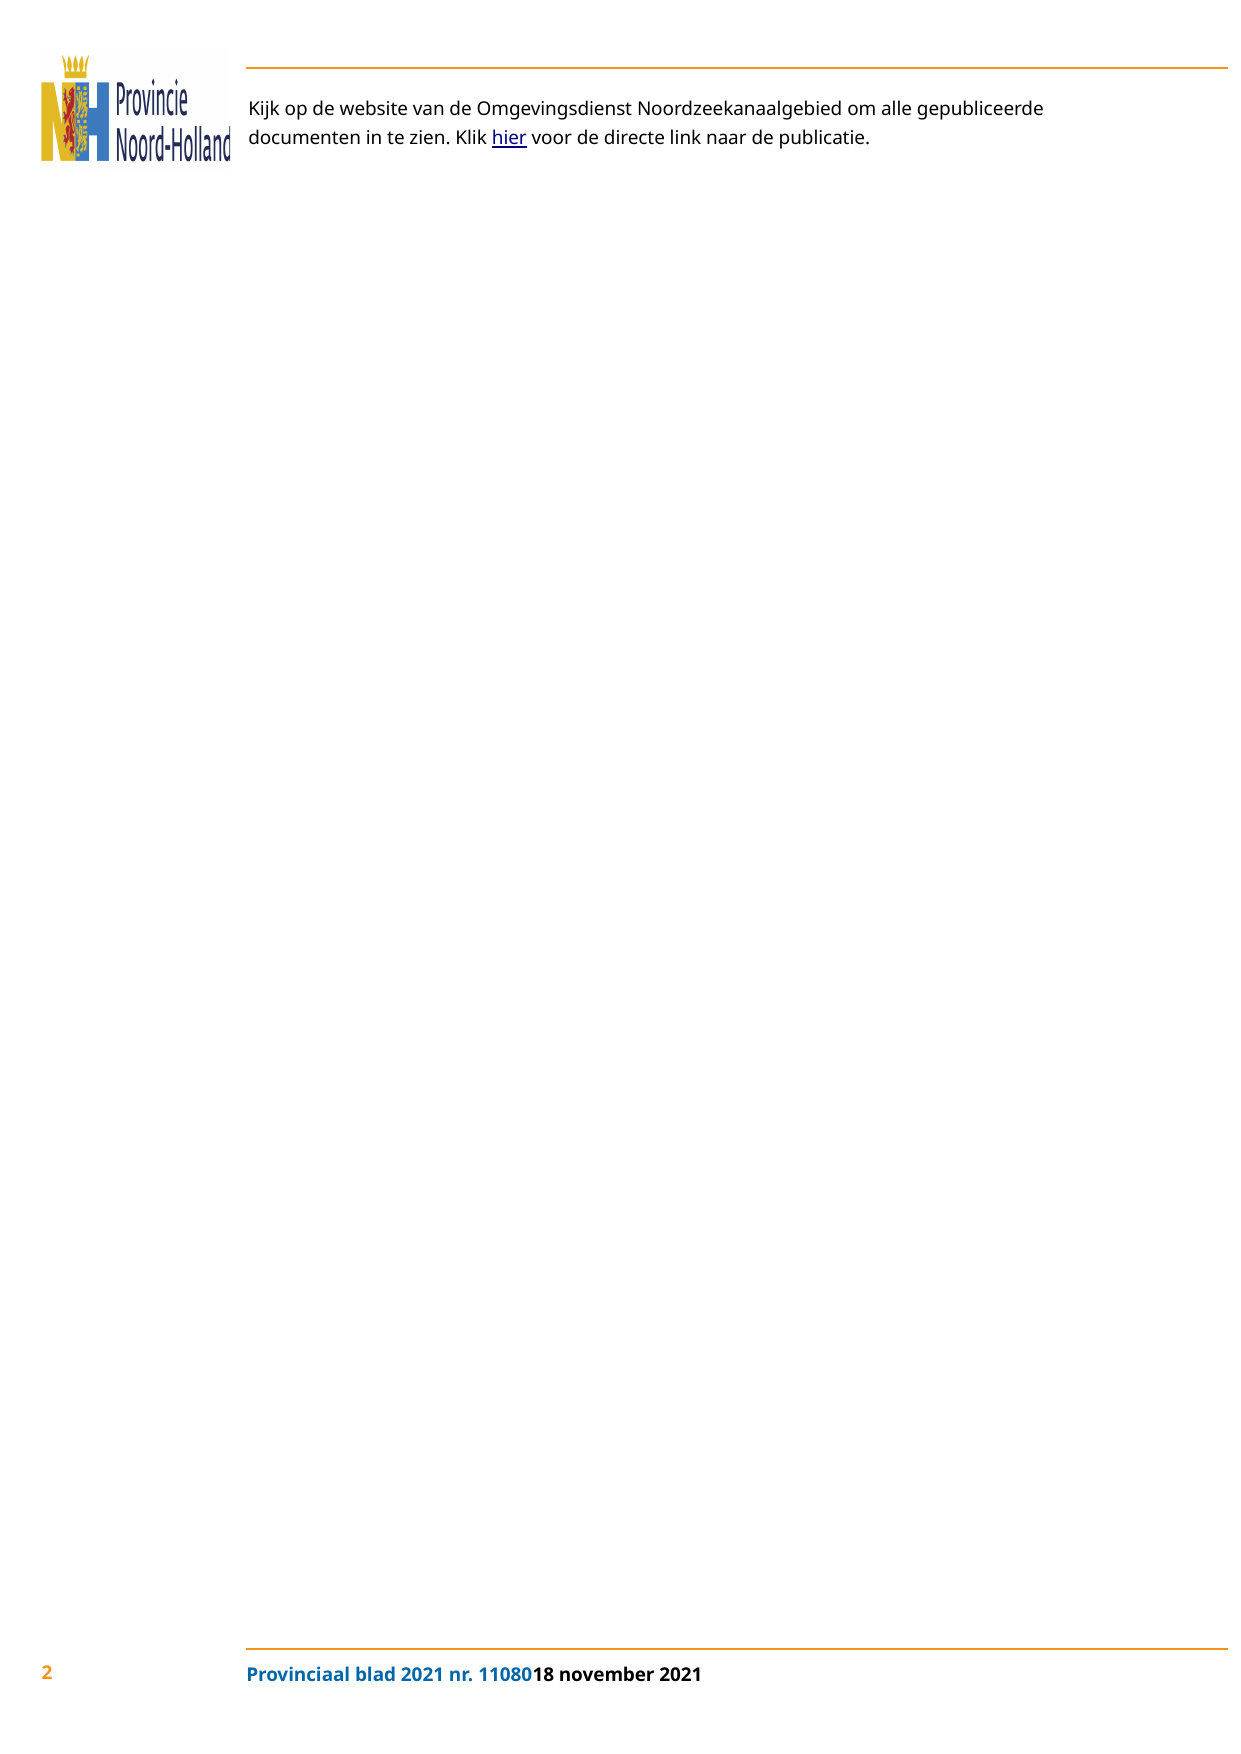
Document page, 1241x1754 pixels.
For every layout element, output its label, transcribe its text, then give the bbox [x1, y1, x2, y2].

picture [41, 47, 231, 172]
text Kijk op de website van de Omgevingsdienst Noordzeekanaalgebied om alle gepubliceerde documenten in te zien. Klik hier voor de directe link naar de publicatie. [248, 95, 1152, 150]
